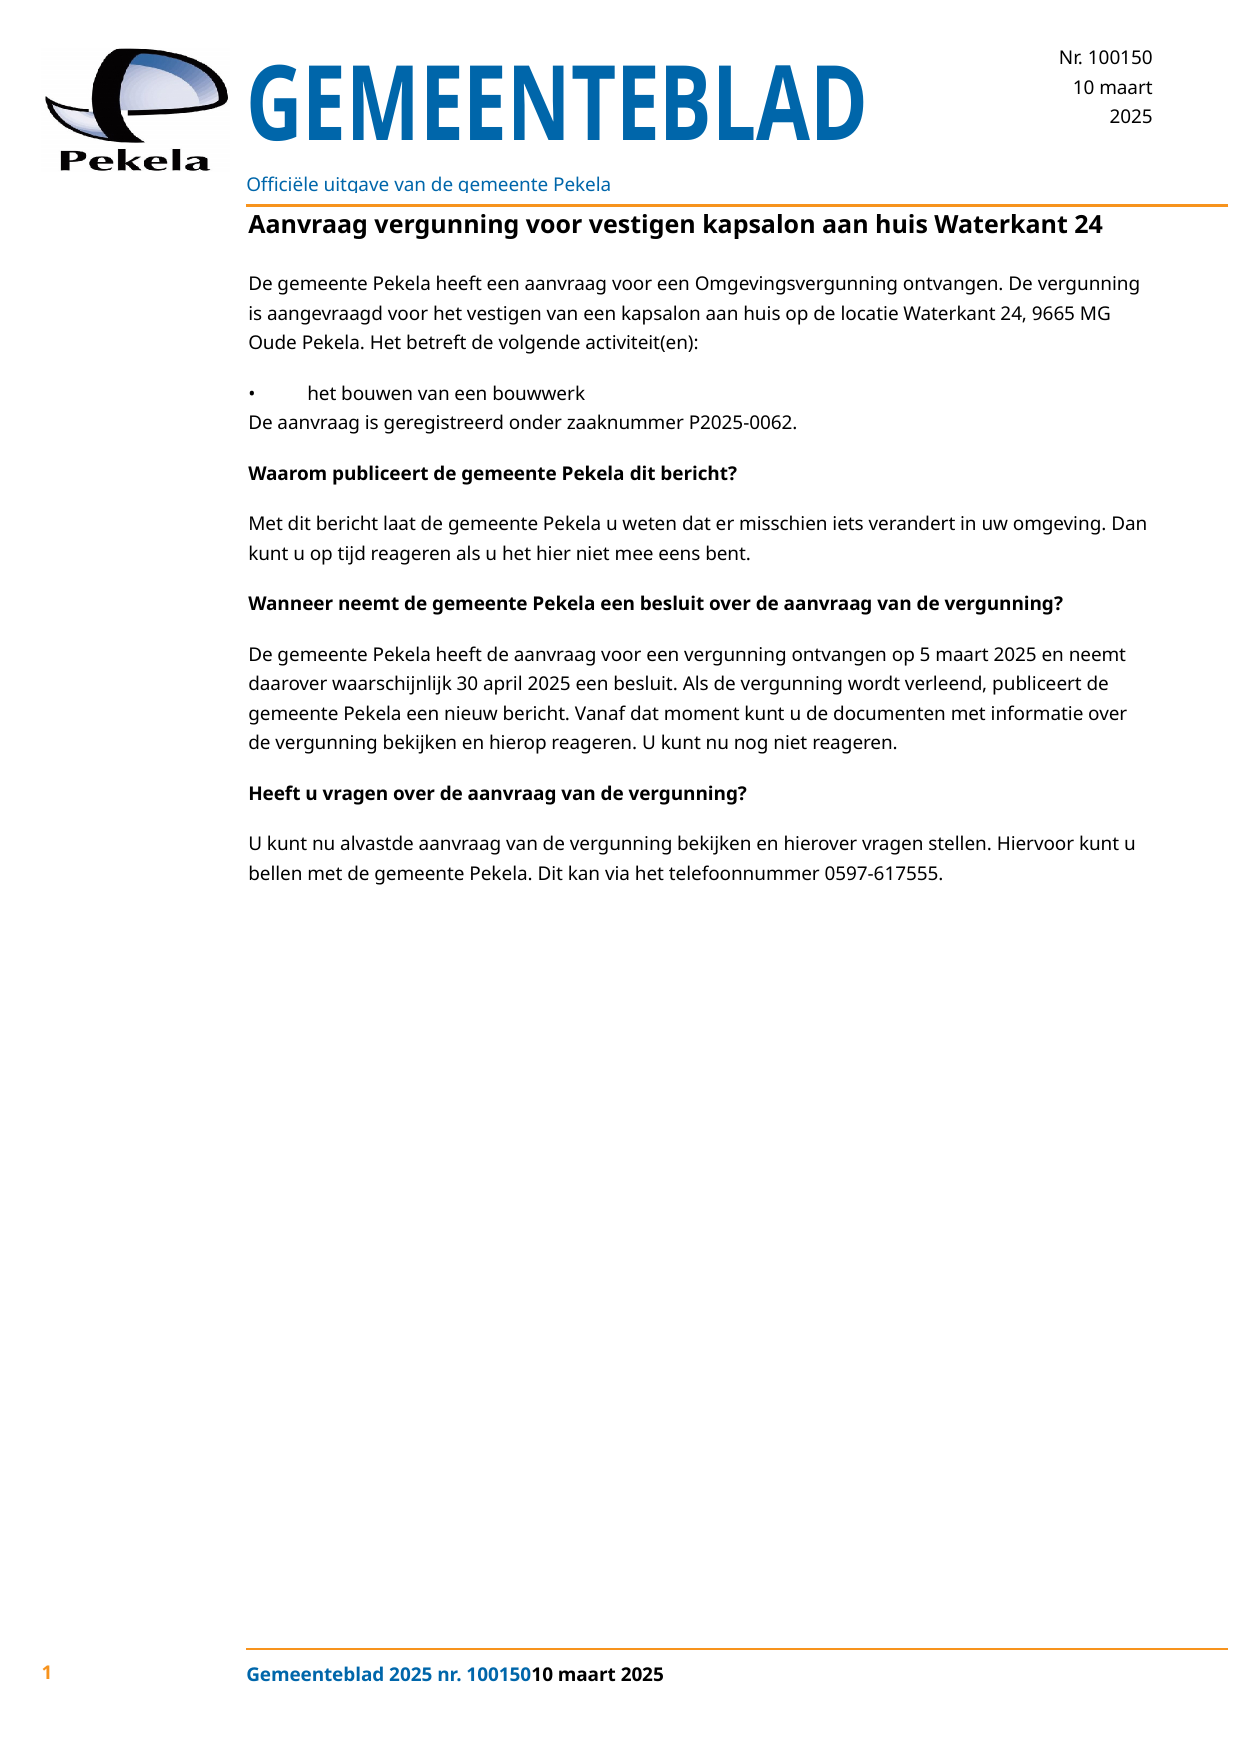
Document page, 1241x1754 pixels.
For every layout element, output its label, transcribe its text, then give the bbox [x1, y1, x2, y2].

text Waarom publiceert de gemeente Pekela dit bericht? [248, 460, 1152, 486]
text Heeft u vragen over de aanvraag van de vergunning? [248, 780, 1152, 806]
text U kunt nu alvastde aanvraag van de vergunning bekijken en hierover vragen stellen. Hiervoor kunt u bellen met de gemeente Pekela. Dit kan via het telefoonnummer 0597-617555. [248, 830, 1152, 886]
list het bouwen van een bouwwerk [248, 380, 1152, 406]
text De gemeente Pekela heeft een aanvraag voor een Omgevingsvergunning ontvangen. De vergunning is aangevraagd voor het vestigen van een kapsalon aan huis op de locatie Waterkant 24, 9665 MG Oude Pekela. Het betreft de volgende activiteit(en): [248, 270, 1152, 355]
picture [41, 47, 231, 172]
text Aanvraag vergunning voor vestigen kapsalon aan huis Waterkant 24 [248, 207, 1152, 241]
text De gemeente Pekela heeft de aanvraag voor een vergunning ontvangen op 5 maart 2025 en neemt daarover waarschijnlijk 30 april 2025 een besluit. Als de vergunning wordt verleend, publiceert de gemeente Pekela een nieuw bericht. Vanaf dat moment kunt u de documenten met informatie over de vergunning bekijken en hierop reageren. U kunt nu nog niet reageren. [248, 641, 1152, 755]
text De aanvraag is geregistreerd onder zaaknummer P2025-0062. [248, 409, 1152, 435]
text Met dit bericht laat de gemeente Pekela u weten dat er misschien iets verandert in uw omgeving. Dan kunt u op tijd reageren als u het hier niet mee eens bent. [248, 510, 1152, 566]
text Wanneer neemt de gemeente Pekela een besluit over de aanvraag van de vergunning? [248, 590, 1152, 616]
